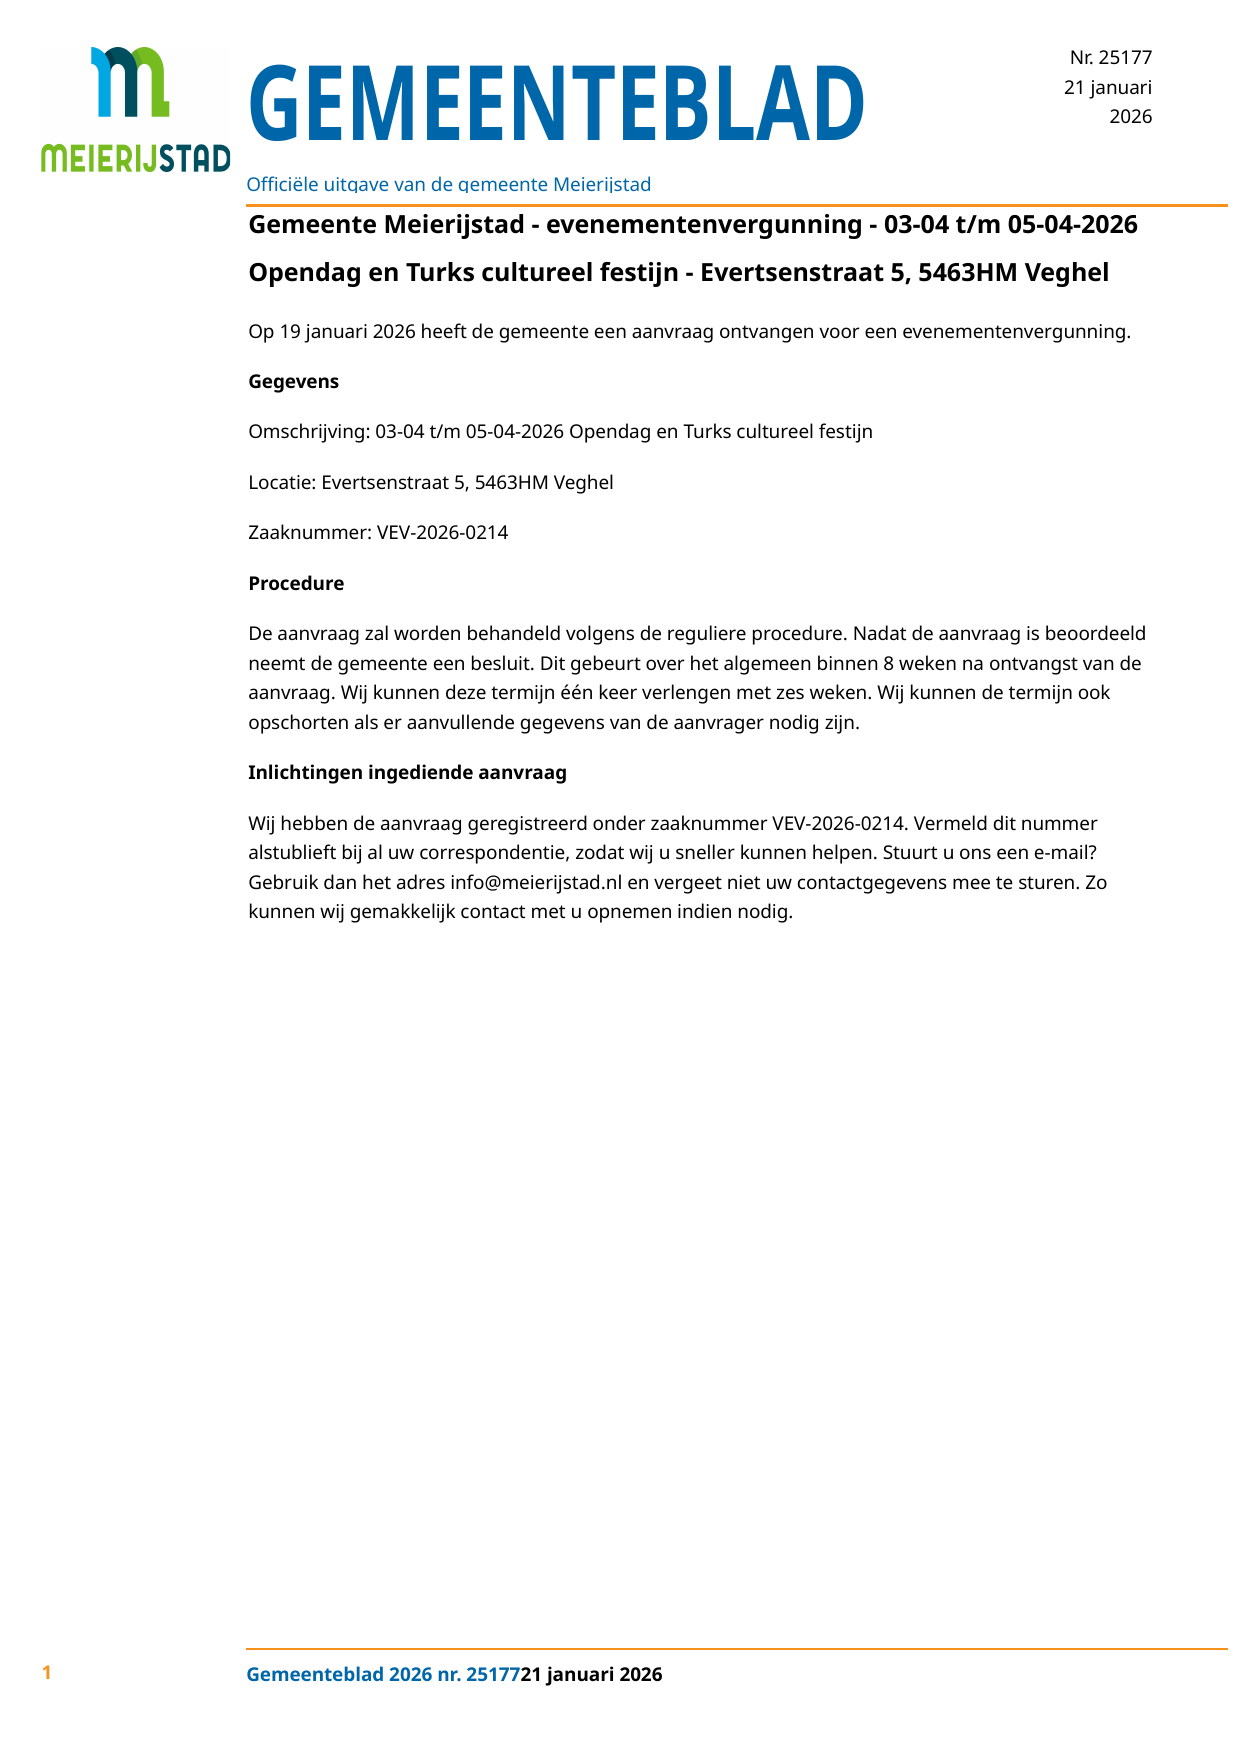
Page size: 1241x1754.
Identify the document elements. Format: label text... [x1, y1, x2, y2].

text Wij hebben de aanvraag geregistreerd onder zaaknummer VEV-2026-0214. Vermeld dit nummer alstublieft bij al uw correspondentie, zodat wij u sneller kunnen helpen. Stuurt u ons een e-mail? Gebruik dan het adres info@meierijstad.nl en vergeet niet uw contactgegevens mee te sturen. Zo kunnen wij gemakkelijk contact met u opnemen indien nodig. [248, 810, 1152, 924]
picture [41, 47, 231, 172]
text Op 19 januari 2026 heeft de gemeente een aanvraag ontvangen voor een evenementenvergunning. [248, 318, 1152, 344]
text Omschrijving: 03-04 t/m 05-04-2026 Opendag en Turks cultureel festijn [248, 419, 1152, 444]
text Procedure [248, 570, 1152, 596]
text Gegevens [248, 368, 1152, 394]
text Locatie: Evertsenstraat 5, 5463HM Veghel [248, 469, 1152, 495]
text Zaaknummer: VEV-2026-0214 [248, 519, 1152, 545]
text De aanvraag zal worden behandeld volgens de reguliere procedure. Nadat de aanvraag is beoordeeld neemt de gemeente een besluit. Dit gebeurt over het algemeen binnen 8 weken na ontvangst van de aanvraag. Wij kunnen deze termijn één keer verlengen met zes weken. Wij kunnen de termijn ook opschorten als er aanvullende gegevens van de aanvrager nodig zijn. [248, 620, 1152, 735]
text Inlichtingen ingediende aanvraag [248, 759, 1152, 785]
text Gemeente Meierijstad - evenementenvergunning - 03-04 t/m 05-04-2026 Opendag en Turks cultureel festijn - Evertsenstraat 5, 5463HM Veghel [248, 207, 1152, 288]
